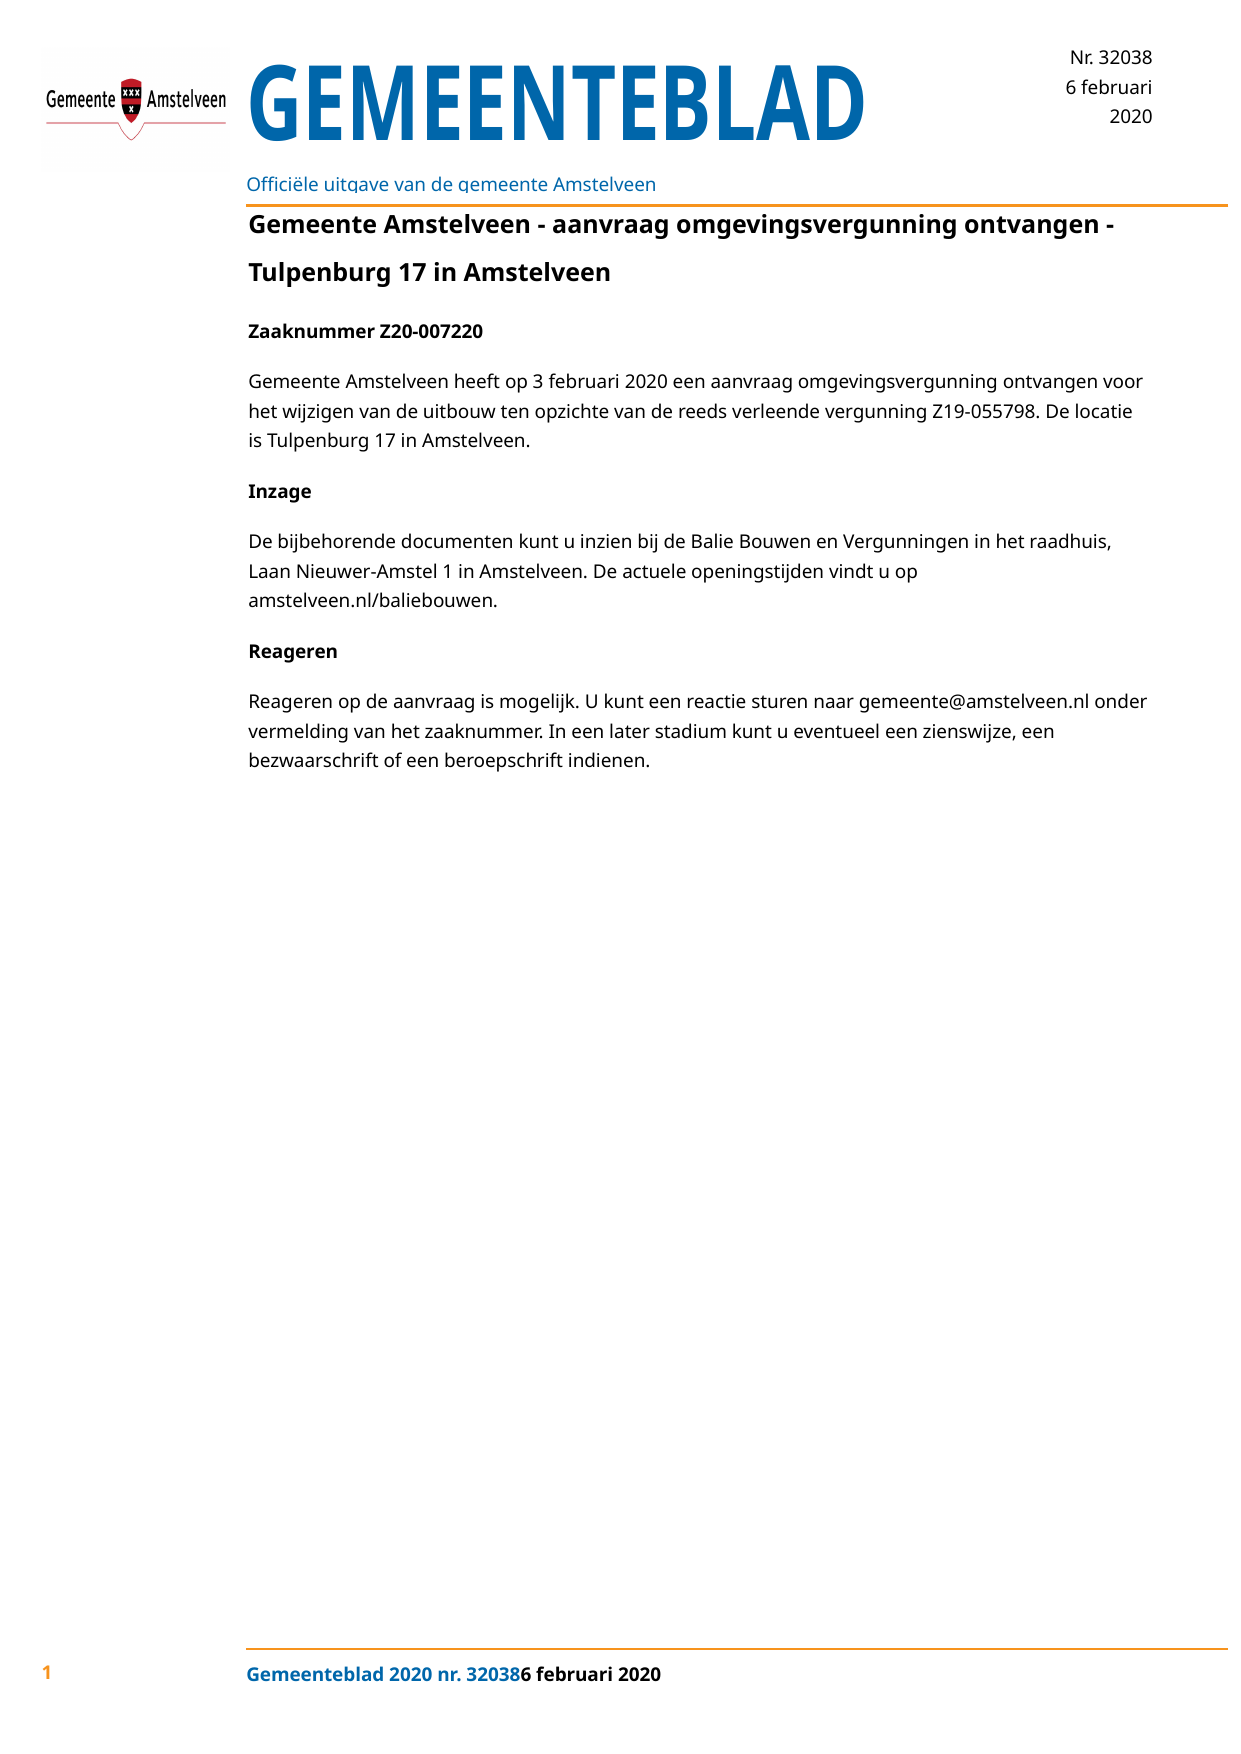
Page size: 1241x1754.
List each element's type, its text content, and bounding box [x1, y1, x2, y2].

text Zaaknummer Z20-007220 [248, 318, 1152, 344]
text Gemeente Amstelveen - aanvraag omgevingsvergunning ontvangen - Tulpenburg 17 in Amstelveen [248, 207, 1152, 288]
text Gemeente Amstelveen heeft op 3 februari 2020 een aanvraag omgevingsvergunning ontvangen voor het wijzigen van de uitbouw ten opzichte van de reeds verleende vergunning Z19-055798. De locatie is Tulpenburg 17 in Amstelveen. [248, 368, 1152, 453]
text Inzage [248, 478, 1152, 504]
text De bijbehorende documenten kunt u inzien bij de Balie Bouwen en Vergunningen in het raadhuis, Laan Nieuwer-Amstel 1 in Amstelveen. De actuele openingstijden vindt u op amstelveen.nl/baliebouwen. [248, 528, 1152, 613]
picture [41, 47, 231, 172]
text Reageren [248, 638, 1152, 664]
text Reageren op de aanvraag is mogelijk. U kunt een reactie sturen naar gemeente@amstelveen.nl onder vermelding van het zaaknummer. In een later stadium kunt u eventueel een zienswijze, een bezwaarschrift of een beroepschrift indienen. [248, 688, 1152, 773]
